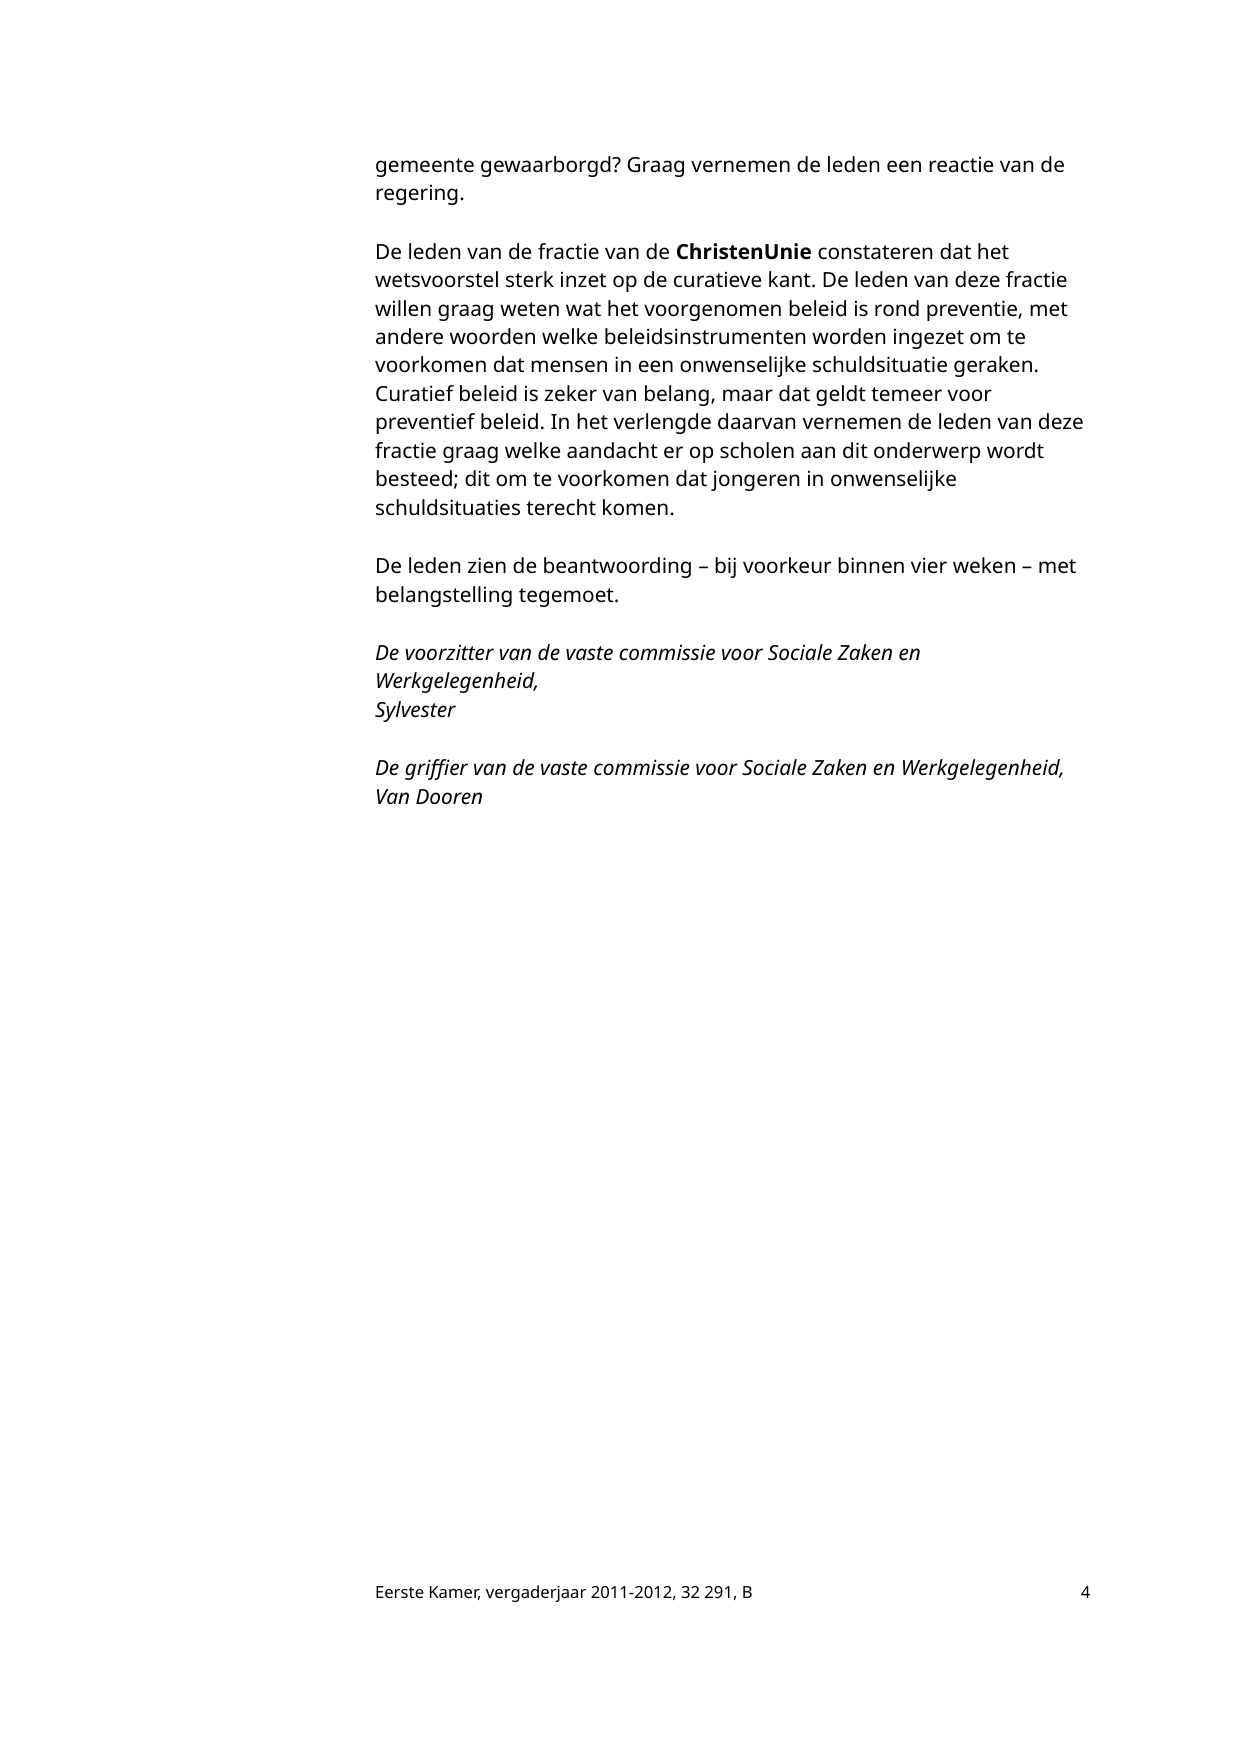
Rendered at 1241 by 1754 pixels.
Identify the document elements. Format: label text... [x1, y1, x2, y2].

text De voorzitter van de vaste commissie voor Sociale Zaken en Werkgelegenheid, [375, 638, 1090, 695]
text De leden van de fractie van de ChristenUnie constateren dat het wetsvoorstel sterk inzet op de curatieve kant. De leden van deze fractie willen graag weten wat het voorgenomen beleid is rond preventie, met andere woorden welke beleidsinstrumenten worden ingezet om te voorkomen dat mensen in een onwenselijke schuldsituatie geraken. Curatief beleid is zeker van belang, maar dat geldt temeer voor preventief beleid. In het verlengde daarvan vernemen de leden van deze fractie graag welke aandacht er op scholen aan dit onderwerp wordt besteed; dit om te voorkomen dat jongeren in onwenselijke schuldsituaties terecht komen. [375, 237, 1090, 521]
text Van Dooren [375, 782, 1090, 810]
text gemeente gewaarborgd? Graag vernemen de leden een reactie van de regering. [375, 150, 1090, 207]
text De griffier van de vaste commissie voor Sociale Zaken en Werkgelegenheid, [375, 753, 1090, 782]
text Sylvester [375, 695, 1090, 723]
text De leden zien de beantwoording – bij voorkeur binnen vier weken – met belangstelling tegemoet. [375, 551, 1090, 608]
